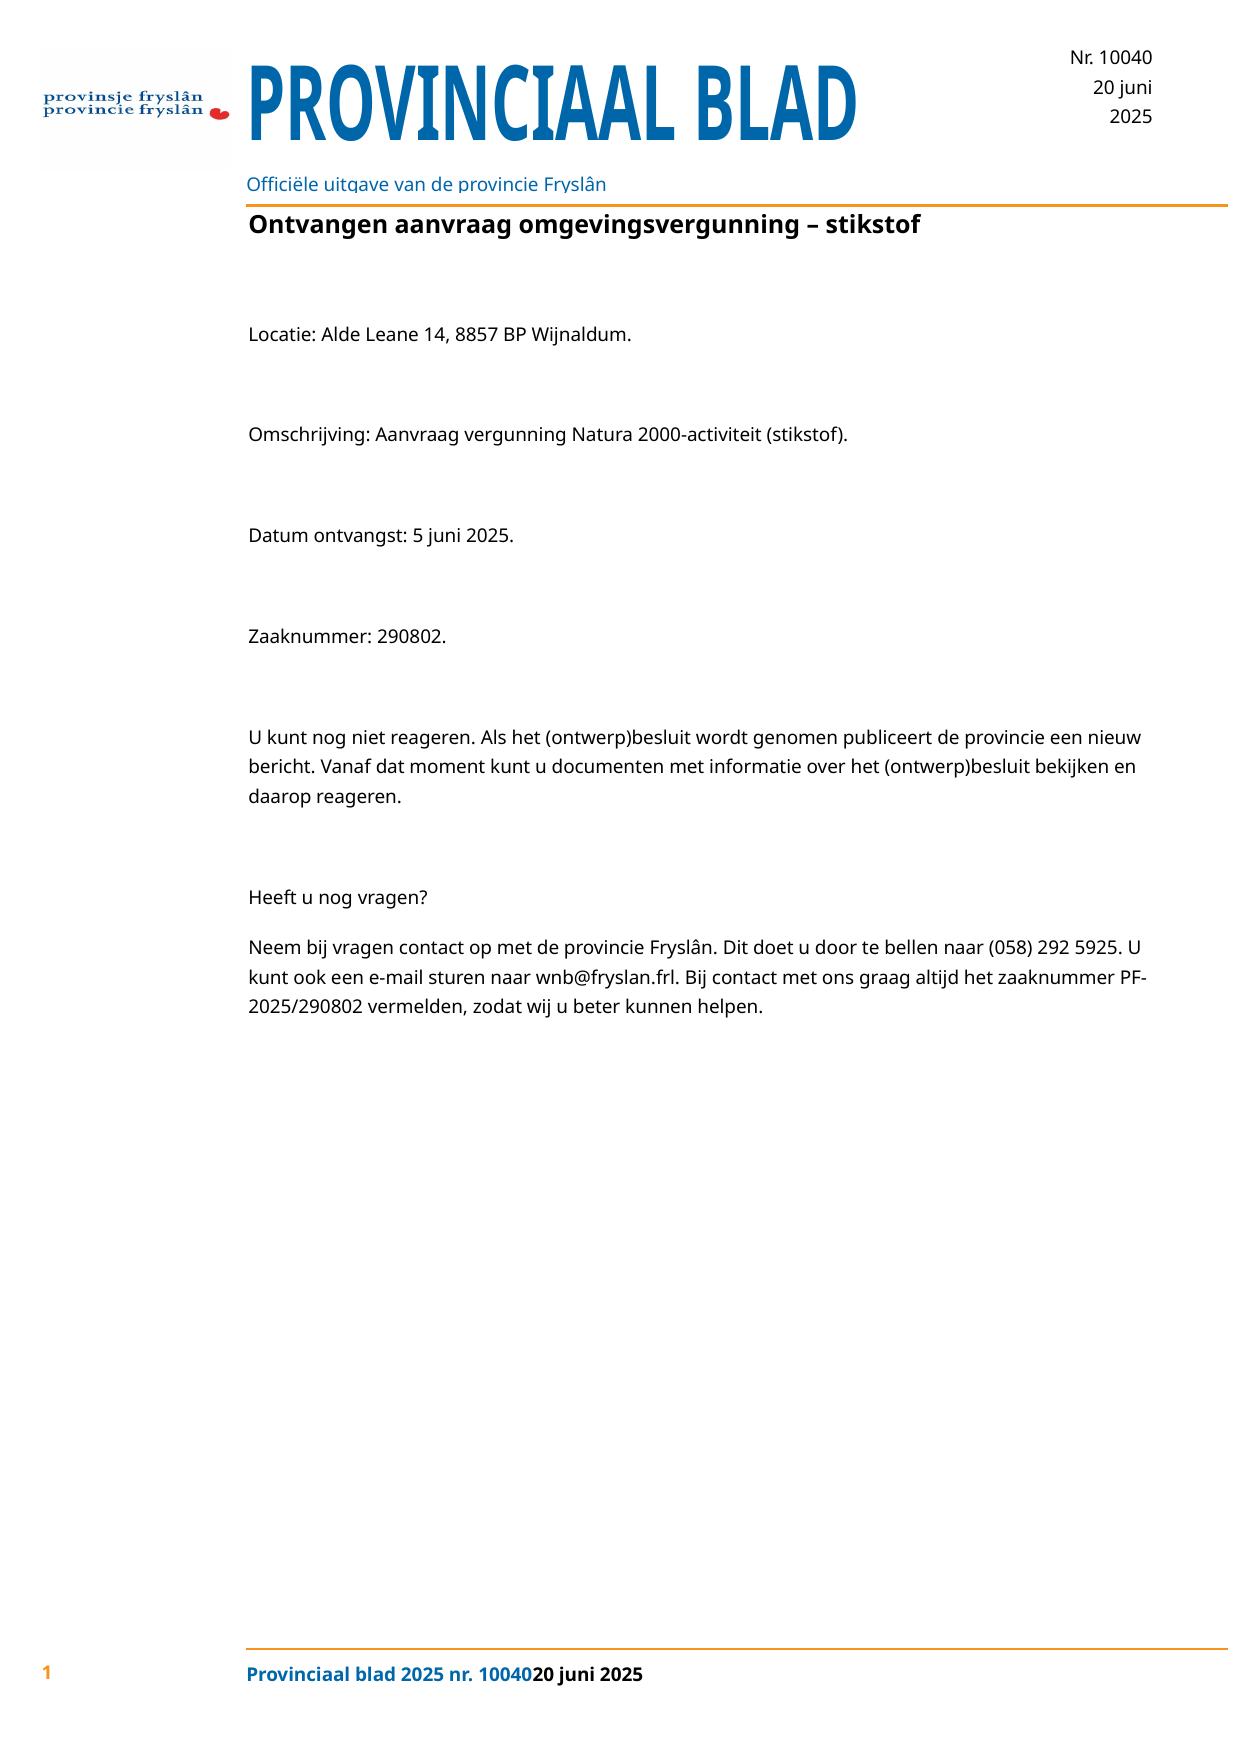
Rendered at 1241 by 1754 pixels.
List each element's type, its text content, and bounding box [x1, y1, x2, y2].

text U kunt nog niet reageren. Als het (ontwerp)besluit wordt genomen publiceert de provincie een nieuw bericht. Vanaf dat moment kunt u documenten met informatie over het (ontwerp)besluit bekijken en daarop reageren. [248, 724, 1152, 809]
text Neem bij vragen contact op met de provincie Fryslân. Dit doet u door te bellen naar (058) 292 5925. U kunt ook een e-mail sturen naar wnb@fryslan.frl. Bij contact met ons graag altijd het zaaknummer PF-2025/290802 vermelden, zodat wij u beter kunnen helpen. [248, 934, 1152, 1019]
text Heeft u nog vragen? [248, 884, 1152, 910]
text Zaaknummer: 290802. [248, 623, 1152, 649]
text Locatie: Alde Leane 14, 8857 BP Wijnaldum. [248, 321, 1152, 346]
text Ontvangen aanvraag omgevingsvergunning – stikstof [248, 207, 1152, 241]
picture [41, 47, 231, 172]
text Datum ontvangst: 5 juni 2025. [248, 522, 1152, 548]
text Omschrijving: Aanvraag vergunning Natura 2000-activiteit (stikstof). [248, 422, 1152, 447]
